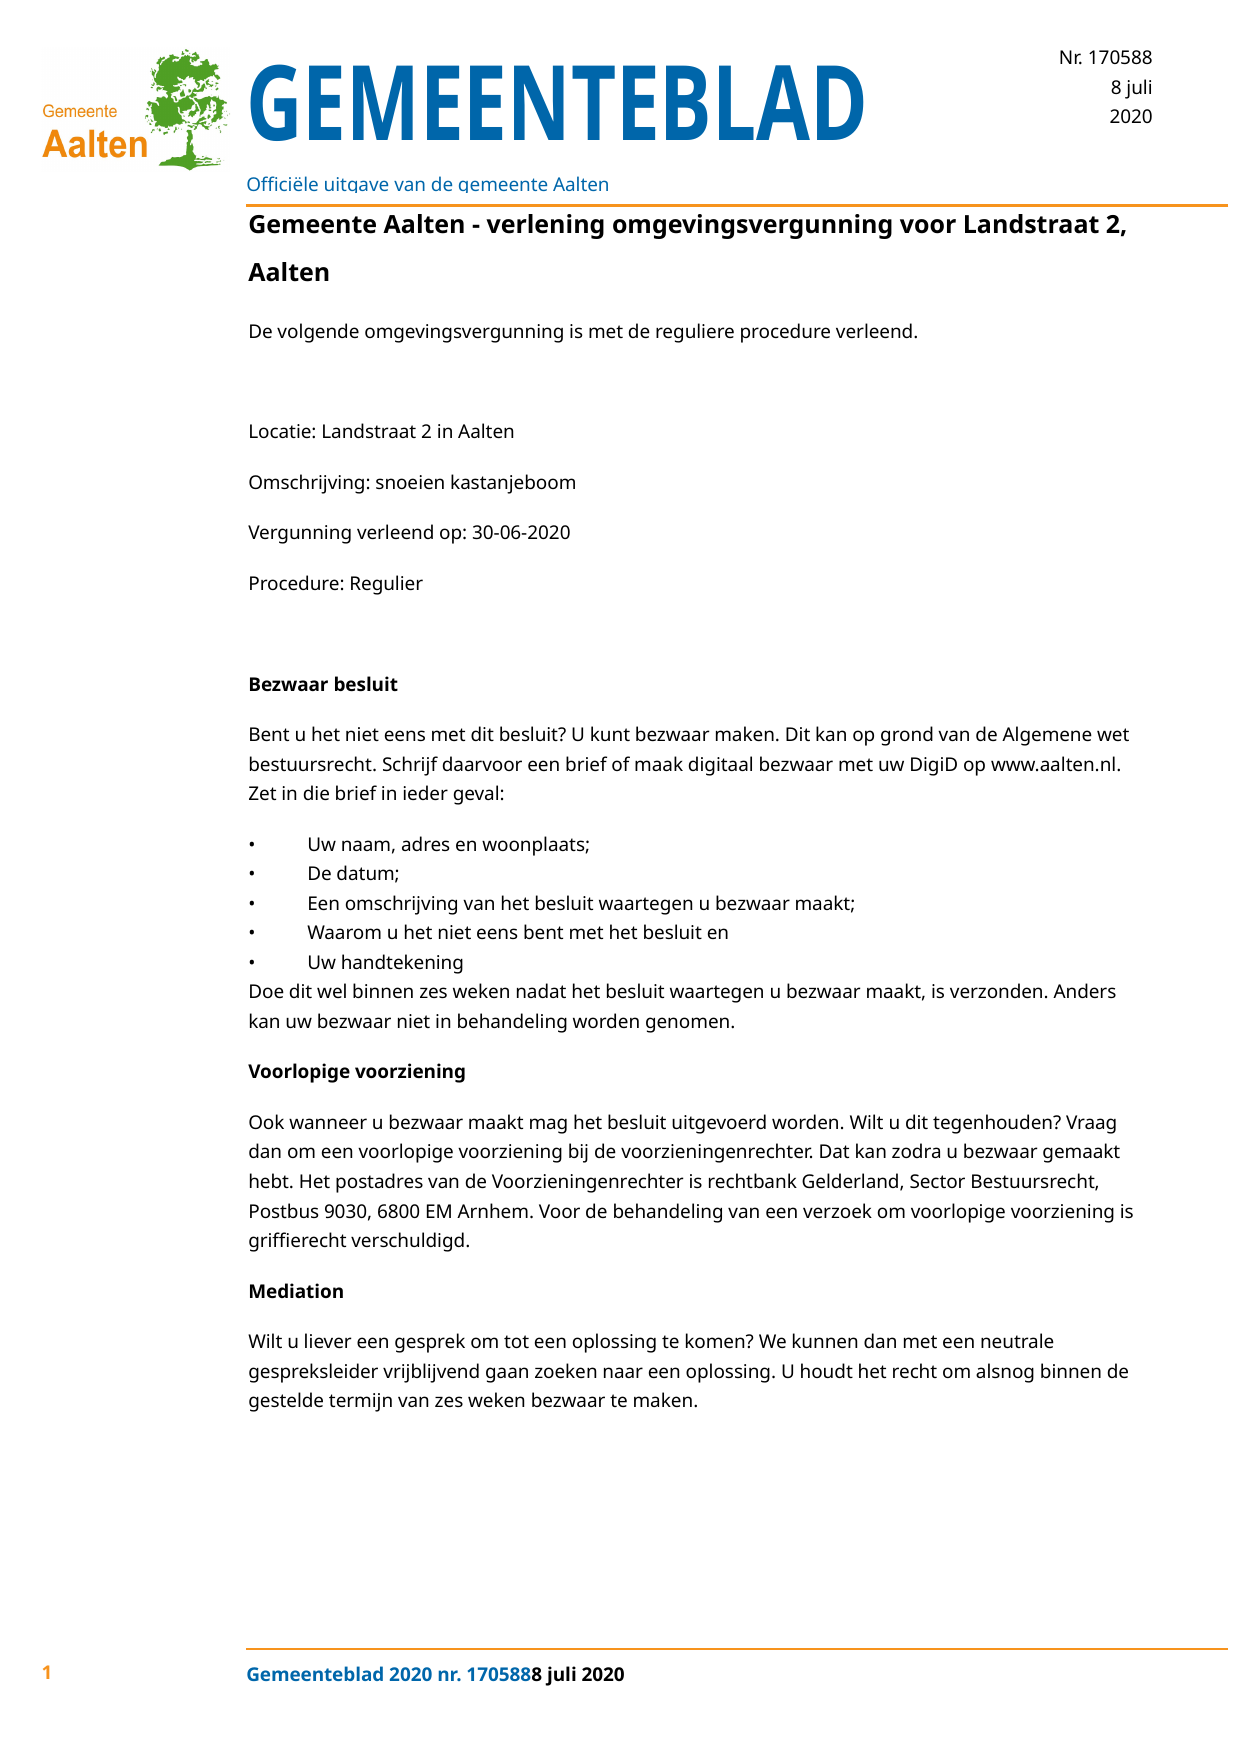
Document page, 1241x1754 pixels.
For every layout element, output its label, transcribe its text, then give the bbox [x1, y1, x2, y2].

text Voorlopige voorziening [248, 1059, 1152, 1084]
list Uw handtekening [248, 949, 1152, 975]
text Gemeente Aalten - verlening omgevingsvergunning voor Landstraat 2, Aalten [248, 207, 1152, 288]
text Ook wanneer u bezwaar maakt mag het besluit uitgevoerd worden. Wilt u dit tegenhouden? Vraag dan om een voorlopige voorziening bij de voorzieningenrechter. Dat kan zodra u bezwaar gemaakt hebt. Het postadres van de Voorzieningenrechter is rechtbank Gelderland, Sector Bestuursrecht, Postbus 9030, 6800 EM Arnhem. Voor de behandeling van een verzoek om voorlopige voorziening is griffierecht verschuldigd. [248, 1109, 1152, 1253]
picture [41, 47, 231, 172]
list De datum; [248, 860, 1152, 886]
text Procedure: Regulier [248, 570, 1152, 596]
text Mediation [248, 1278, 1152, 1304]
text Bezwaar besluit [248, 671, 1152, 697]
text Omschrijving: snoeien kastanjeboom [248, 469, 1152, 495]
list Waarom u het niet eens bent met het besluit en [248, 919, 1152, 945]
list Uw naam, adres en woonplaats; [248, 831, 1152, 857]
text De volgende omgevingsvergunning is met de reguliere procedure verleend. [248, 318, 1152, 344]
list Een omschrijving van het besluit waartegen u bezwaar maakt; [248, 890, 1152, 916]
text Doe dit wel binnen zes weken nadat het besluit waartegen u bezwaar maakt, is verzonden. Anders kan uw bezwaar niet in behandeling worden genomen. [248, 979, 1152, 1034]
text Vergunning verleend op: 30-06-2020 [248, 519, 1152, 545]
text Wilt u liever een gesprek om tot een oplossing te komen? We kunnen dan met een neutrale gespreksleider vrijblijvend gaan zoeken naar een oplossing. U houdt het recht om alsnog binnen de gestelde termijn van zes weken bezwaar te maken. [248, 1328, 1152, 1413]
text Locatie: Landstraat 2 in Aalten [248, 419, 1152, 444]
text Bent u het niet eens met dit besluit? U kunt bezwaar maken. Dit kan op grond van de Algemene wet bestuursrecht. Schrijf daarvoor een brief of maak digitaal bezwaar met uw DigiD op www.aalten.nl. Zet in die brief in ieder geval: [248, 721, 1152, 806]
